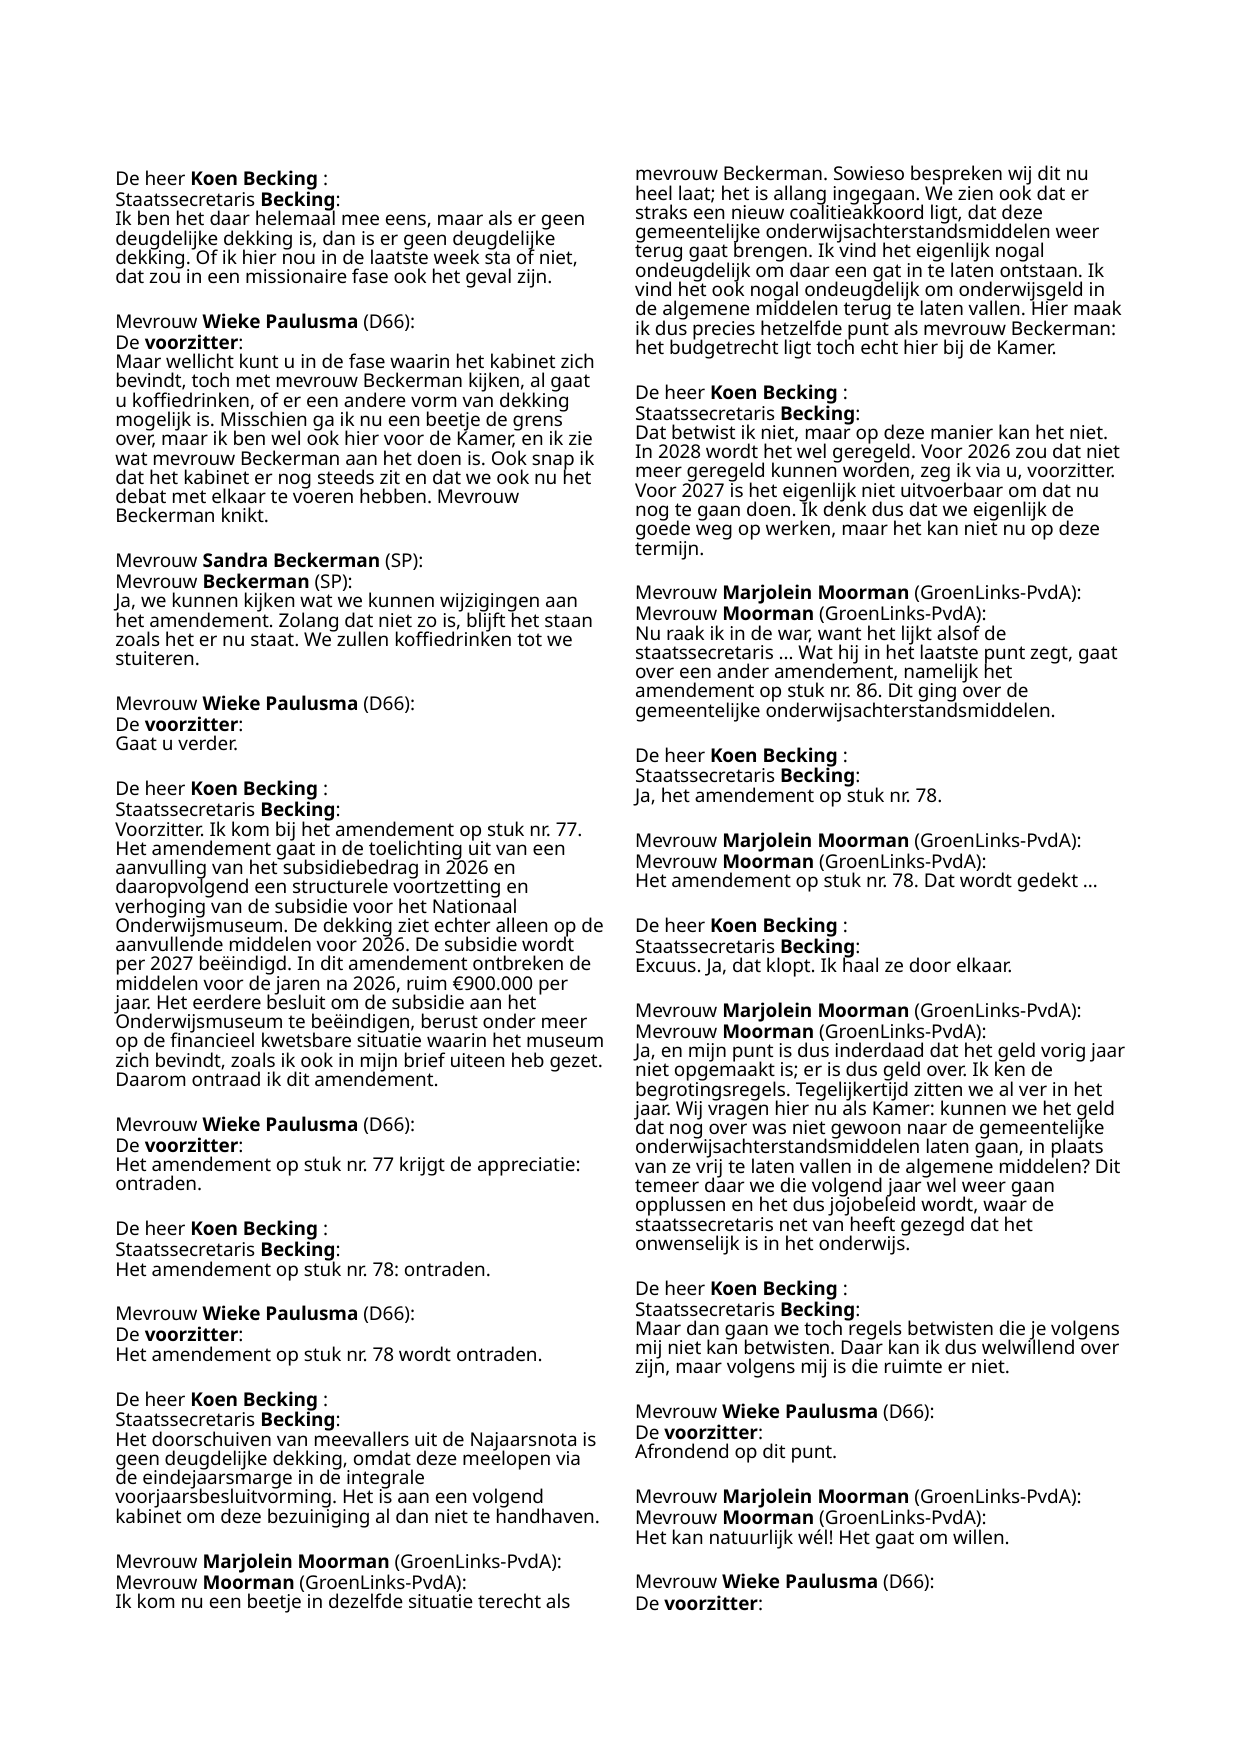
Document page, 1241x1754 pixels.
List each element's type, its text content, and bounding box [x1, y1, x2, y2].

text De heer Koen Becking : [635, 379, 1125, 404]
text Het amendement op stuk nr. 77 krijgt de appreciatie: ontraden. [115, 1156, 605, 1195]
text De heer Koen Becking : [115, 165, 605, 191]
text De heer Koen Becking : [635, 742, 1125, 767]
text Het kan natuurlijk wél! Het gaat om willen. [635, 1529, 1125, 1548]
text Afrondend op dit punt. [635, 1443, 1125, 1463]
text De voorzitter: [635, 1594, 1125, 1614]
text Ja, het amendement op stuk nr. 78. [635, 787, 1125, 806]
text Maar dan gaan we toch regels betwisten die je volgens mij niet kan betwisten. Daar kan ik dus welwillend over zijn, maar volgens mij is die ruimte er niet. [635, 1320, 1125, 1378]
text Staatssecretaris Becking: [635, 1301, 1125, 1320]
text Het doorschuiven van meevallers uit de Najaarsnota is geen deugdelijke dekking, omdat deze meelopen via de eindejaarsmarge in de integrale voorjaarsbesluitvorming. Het is aan een volgend kabinet om deze bezuiniging al dan niet te handhaven. [115, 1431, 605, 1527]
text De heer Koen Becking : [635, 1275, 1125, 1301]
text Voorzitter. Ik kom bij het amendement op stuk nr. 77. Het amendement gaat in de toelichting uit van een aanvulling van het subsidiebedrag in 2026 en daaropvolgend een structurele voortzetting en verhoging van de subsidie voor het Nationaal Onderwijsmuseum. De dekking ziet echter alleen op de aanvullende middelen voor 2026. De subsidie wordt per 2027 beëindigd. In dit amendement ontbreken de middelen voor de jaren na 2026, ruim €900.000 per jaar. Het eerdere besluit om de subsidie aan het Onderwijsmuseum te beëindigen, berust onder meer op de financieel kwetsbare situatie waarin het museum zich bevindt, zoals ik ook in mijn brief uiteen heb gezet. Daarom ontraad ik dit amendement. [115, 821, 605, 1090]
text De voorzitter: [115, 1326, 605, 1346]
text Staatssecretaris Becking: [115, 1411, 605, 1431]
text Staatssecretaris Becking: [115, 801, 605, 821]
text Ik ben het daar helemaal mee eens, maar als er geen deugdelijke dekking is, dan is er geen deugdelijke dekking. Of ik hier nou in de laatste week sta of niet, dat zou in een missionaire fase ook het geval zijn. [115, 210, 605, 287]
text Het amendement op stuk nr. 78: ontraden. [115, 1261, 605, 1280]
text Staatssecretaris Becking: [635, 938, 1125, 957]
text Mevrouw Sandra Beckerman (SP): [115, 547, 605, 573]
text Gaat u verder. [115, 735, 605, 755]
text Mevrouw Moorman (GroenLinks-PvdA): [115, 1574, 605, 1593]
text Mevrouw Beckerman (SP): [115, 573, 605, 592]
text mevrouw Beckerman. Sowieso bespreken wij dit nu heel laat; het is allang ingegaan. We zien ook dat er straks een nieuw coalitieakkoord ligt, dat deze gemeentelijke onderwijsachterstandsmiddelen weer terug gaat brengen. Ik vind het eigenlijk nogal ondeugdelijk om daar een gat in te laten ontstaan. Ik vind het ook nogal ondeugdelijk om onderwijsgeld in de algemene middelen terug te laten vallen. Hier maak ik dus precies hetzelfde punt als mevrouw Beckerman: het budgetrecht ligt toch echt hier bij de Kamer. [635, 165, 1125, 358]
text Staatssecretaris Becking: [635, 767, 1125, 787]
text Mevrouw Marjolein Moorman (GroenLinks-PvdA): [635, 1484, 1125, 1509]
text Staatssecretaris Becking: [635, 404, 1125, 424]
text De voorzitter: [635, 1424, 1125, 1443]
text Mevrouw Moorman (GroenLinks-PvdA): [635, 1023, 1125, 1042]
text De heer Koen Becking : [115, 776, 605, 801]
text Mevrouw Moorman (GroenLinks-PvdA): [635, 1509, 1125, 1529]
text De heer Koen Becking : [635, 912, 1125, 938]
text Ja, en mijn punt is dus inderdaad dat het geld vorig jaar niet opgemaakt is; er is dus geld over. Ik ken de begrotingsregels. Tegelijkertijd zitten we al ver in het jaar. Wij vragen hier nu als Kamer: kunnen we het geld dat nog over was niet gewoon naar de gemeentelijke onderwijsachterstandsmiddelen laten gaan, in plaats van ze vrij te laten vallen in de algemene middelen? Dit temeer daar we die volgend jaar wel weer gaan opplussen en het dus jojobeleid wordt, waar de staatssecretaris net van heeft gezegd dat het onwenselijk is in het onderwijs. [635, 1042, 1125, 1254]
text De heer Koen Becking : [115, 1386, 605, 1411]
text De voorzitter: [115, 1137, 605, 1156]
text De heer Koen Becking : [115, 1216, 605, 1241]
text Ik kom nu een beetje in dezelfde situatie terecht als [115, 1593, 605, 1612]
text Het amendement op stuk nr. 78 wordt ontraden. [115, 1346, 605, 1365]
text Ja, we kunnen kijken wat we kunnen wijzigingen aan het amendement. Zolang dat niet zo is, blijft het staan zoals het er nu staat. We zullen koffiedrinken tot we stuiteren. [115, 592, 605, 669]
text Het amendement op stuk nr. 78. Dat wordt gedekt … [635, 872, 1125, 891]
text Mevrouw Marjolein Moorman (GroenLinks-PvdA): [635, 579, 1125, 605]
text Mevrouw Moorman (GroenLinks-PvdA): [635, 853, 1125, 872]
text Mevrouw Wieke Paulusma (D66): [115, 1301, 605, 1326]
text Mevrouw Wieke Paulusma (D66): [635, 1398, 1125, 1424]
text Nu raak ik in de war, want het lijkt alsof de staatssecretaris … Wat hij in het laatste punt zegt, gaat over een ander amendement, namelijk het amendement op stuk nr. 86. Dit ging over de gemeentelijke onderwijsachterstandsmiddelen. [635, 624, 1125, 721]
text Mevrouw Marjolein Moorman (GroenLinks-PvdA): [635, 827, 1125, 853]
text Mevrouw Wieke Paulusma (D66): [115, 308, 605, 334]
text Mevrouw Marjolein Moorman (GroenLinks-PvdA): [635, 997, 1125, 1023]
text Mevrouw Marjolein Moorman (GroenLinks-PvdA): [115, 1548, 605, 1574]
text Staatssecretaris Becking: [115, 1241, 605, 1261]
text Excuus. Ja, dat klopt. Ik haal ze door elkaar. [635, 957, 1125, 976]
text De voorzitter: [115, 334, 605, 353]
text Staatssecretaris Becking: [115, 191, 605, 210]
text Mevrouw Moorman (GroenLinks-PvdA): [635, 605, 1125, 624]
text Mevrouw Wieke Paulusma (D66): [115, 1111, 605, 1137]
text Dat betwist ik niet, maar op deze manier kan het niet. In 2028 wordt het wel geregeld. Voor 2026 zou dat niet meer geregeld kunnen worden, zeg ik via u, voorzitter. Voor 2027 is het eigenlijk niet uitvoerbaar om dat nu nog te gaan doen. Ik denk dus dat we eigenlijk de goede weg op werken, maar het kan niet nu op deze termijn. [635, 424, 1125, 559]
text Maar wellicht kunt u in de fase waarin het kabinet zich bevindt, toch met mevrouw Beckerman kijken, al gaat u koffiedrinken, of er een andere vorm van dekking mogelijk is. Misschien ga ik nu een beetje de grens over, maar ik ben wel ook hier voor de Kamer, en ik zie wat mevrouw Beckerman aan het doen is. Ook snap ik dat het kabinet er nog steeds zit en dat we ook nu het debat met elkaar te voeren hebben. Mevrouw Beckerman knikt. [115, 353, 605, 527]
text De voorzitter: [115, 716, 605, 735]
text Mevrouw Wieke Paulusma (D66): [115, 690, 605, 716]
text Mevrouw Wieke Paulusma (D66): [635, 1569, 1125, 1594]
